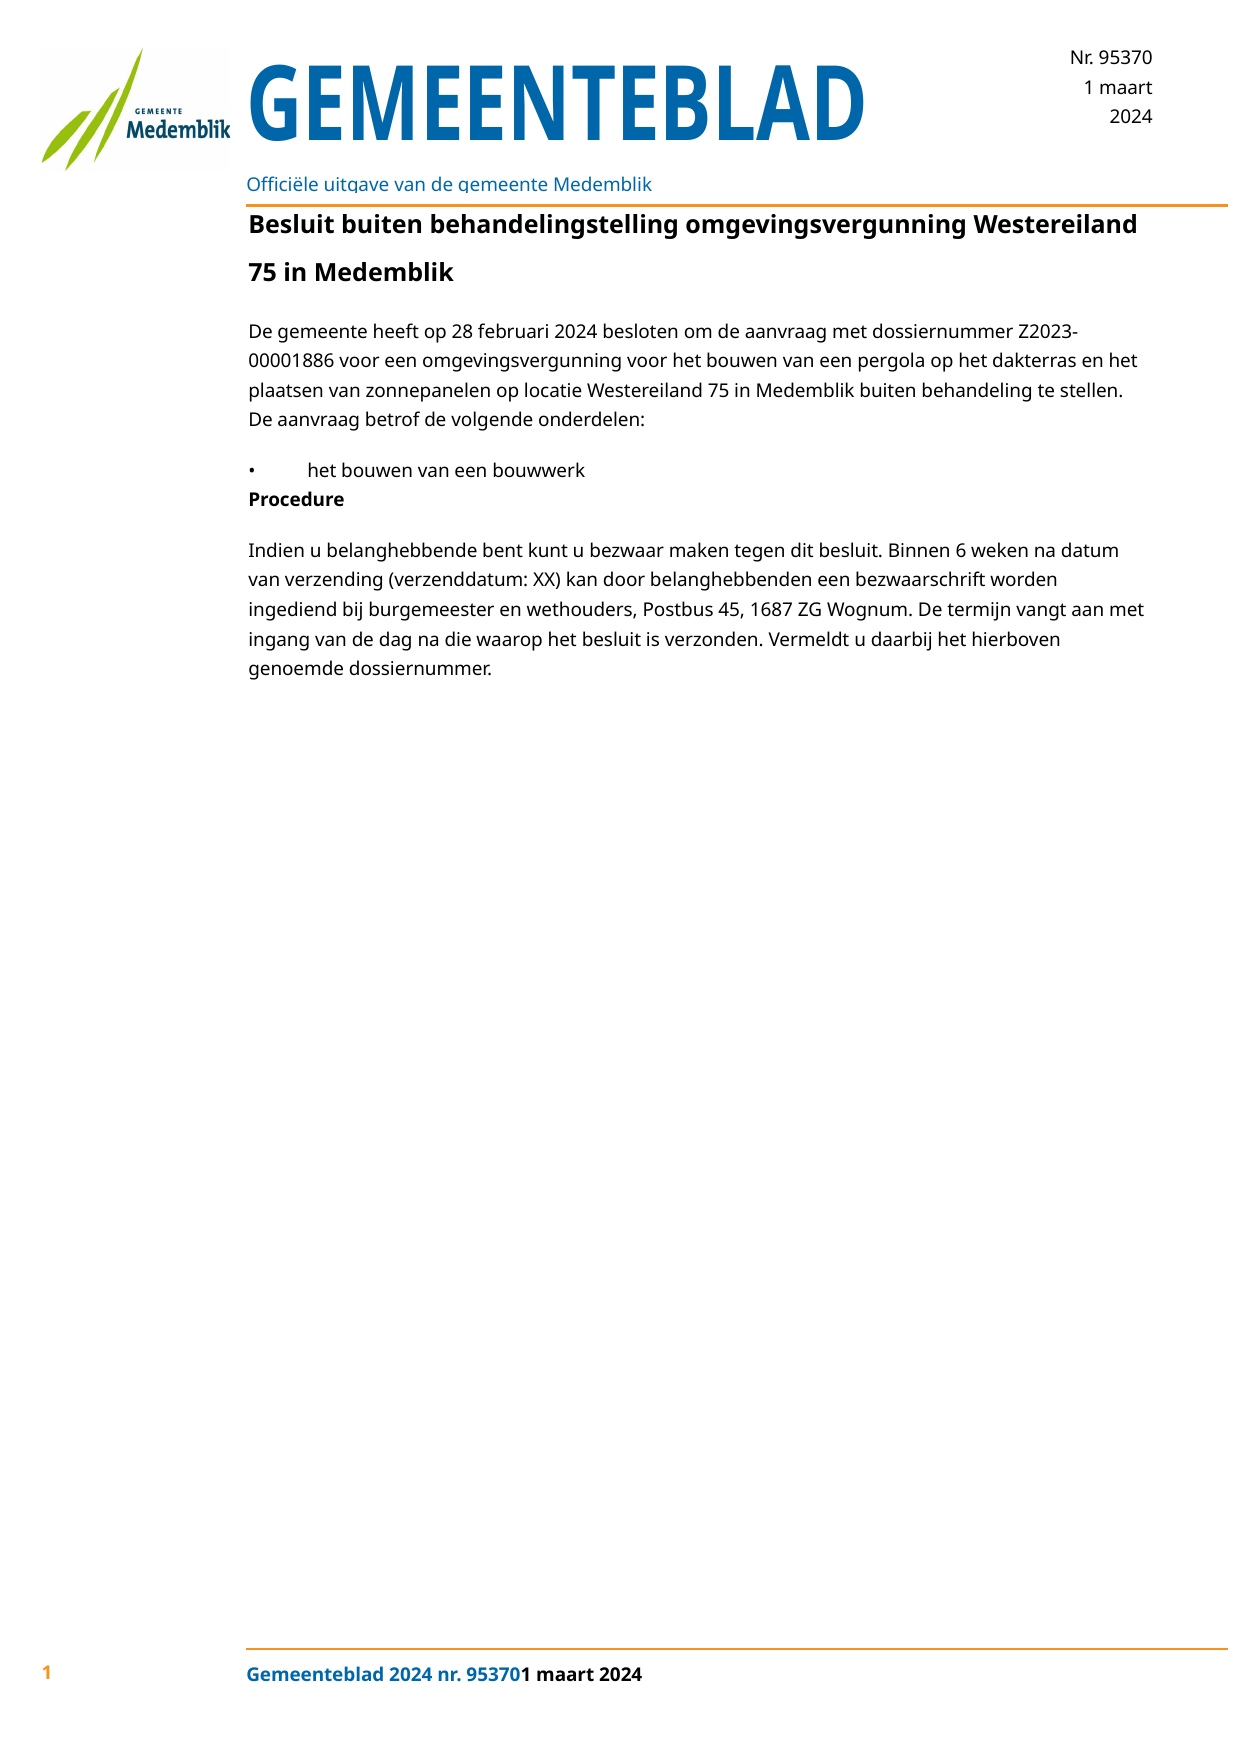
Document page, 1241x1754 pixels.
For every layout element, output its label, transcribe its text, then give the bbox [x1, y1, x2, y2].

text Indien u belanghebbende bent kunt u bezwaar maken tegen dit besluit. Binnen 6 weken na datum van verzending (verzenddatum: XX) kan door belanghebbenden een bezwaarschrift worden ingediend bij burgemeester en wethouders, Postbus 45, 1687 ZG Wognum. De termijn vangt aan met ingang van de dag na die waarop het besluit is verzonden. Vermeldt u daarbij het hierboven genoemde dossiernummer. [248, 537, 1152, 681]
list het bouwen van een bouwwerk [248, 457, 1152, 483]
text Besluit buiten behandelingstelling omgevingsvergunning Westereiland 75 in Medemblik [248, 207, 1152, 288]
text De gemeente heeft op 28 februari 2024 besloten om de aanvraag met dossiernummer Z2023-00001886 voor een omgevingsvergunning voor het bouwen van een pergola op het dakterras en het plaatsen van zonnepanelen op locatie Westereiland 75 in Medemblik buiten behandeling te stellen. De aanvraag betrof de volgende onderdelen: [248, 318, 1152, 432]
text Procedure [248, 487, 1152, 512]
picture [41, 47, 231, 172]
